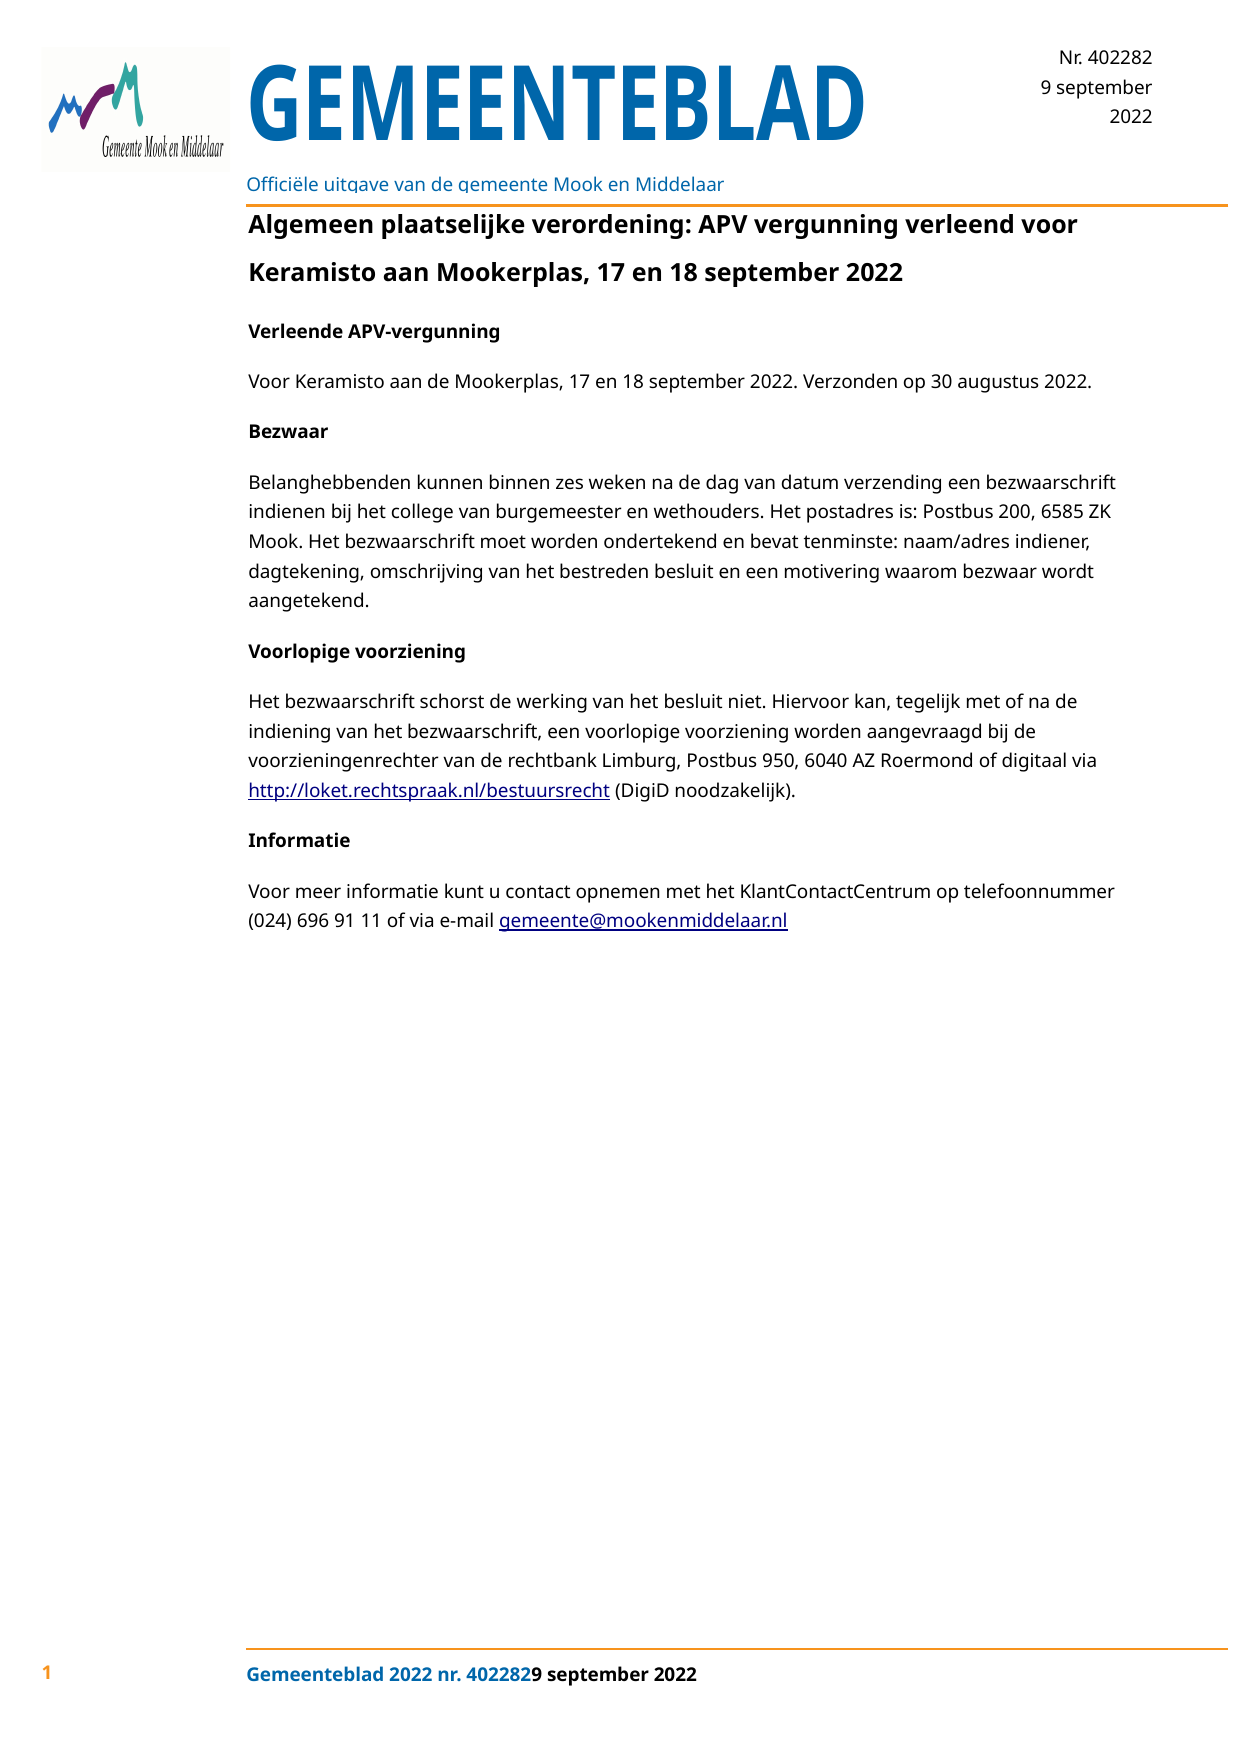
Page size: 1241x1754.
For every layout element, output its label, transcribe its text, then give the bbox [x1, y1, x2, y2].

picture [41, 47, 231, 172]
text Voor Keramisto aan de Mookerplas, 17 en 18 september 2022. Verzonden op 30 augustus 2022. [248, 368, 1152, 394]
text Belanghebbenden kunnen binnen zes weken na de dag van datum verzending een bezwaarschrift indienen bij het college van burgemeester en wethouders. Het postadres is: Postbus 200, 6585 ZK Mook. Het bezwaarschrift moet worden ondertekend en bevat tenminste: naam/adres indiener, dagtekening, omschrijving van het bestreden besluit en een motivering waarom bezwaar wordt aangetekend. [248, 469, 1152, 613]
text Bezwaar [248, 419, 1152, 444]
text Voorlopige voorziening [248, 638, 1152, 664]
text Informatie [248, 827, 1152, 853]
text Algemeen plaatselijke verordening: APV vergunning verleend voor Keramisto aan Mookerplas, 17 en 18 september 2022 [248, 207, 1152, 288]
text Verleende APV-vergunning [248, 318, 1152, 344]
text Het bezwaarschrift schorst de werking van het besluit niet. Hiervoor kan, tegelijk met of na de indiening van het bezwaarschrift, een voorlopige voorziening worden aangevraagd bij de voorzieningenrechter van de rechtbank Limburg, Postbus 950, 6040 AZ Roermond of digitaal via http://loket.rechtspraak.nl/bestuursrecht (DigiD noodzakelijk). [248, 688, 1152, 803]
text Voor meer informatie kunt u contact opnemen met het KlantContactCentrum op telefoonnummer (024) 696 91 11 of via e-mail gemeente@mookenmiddelaar.nl [248, 878, 1152, 933]
